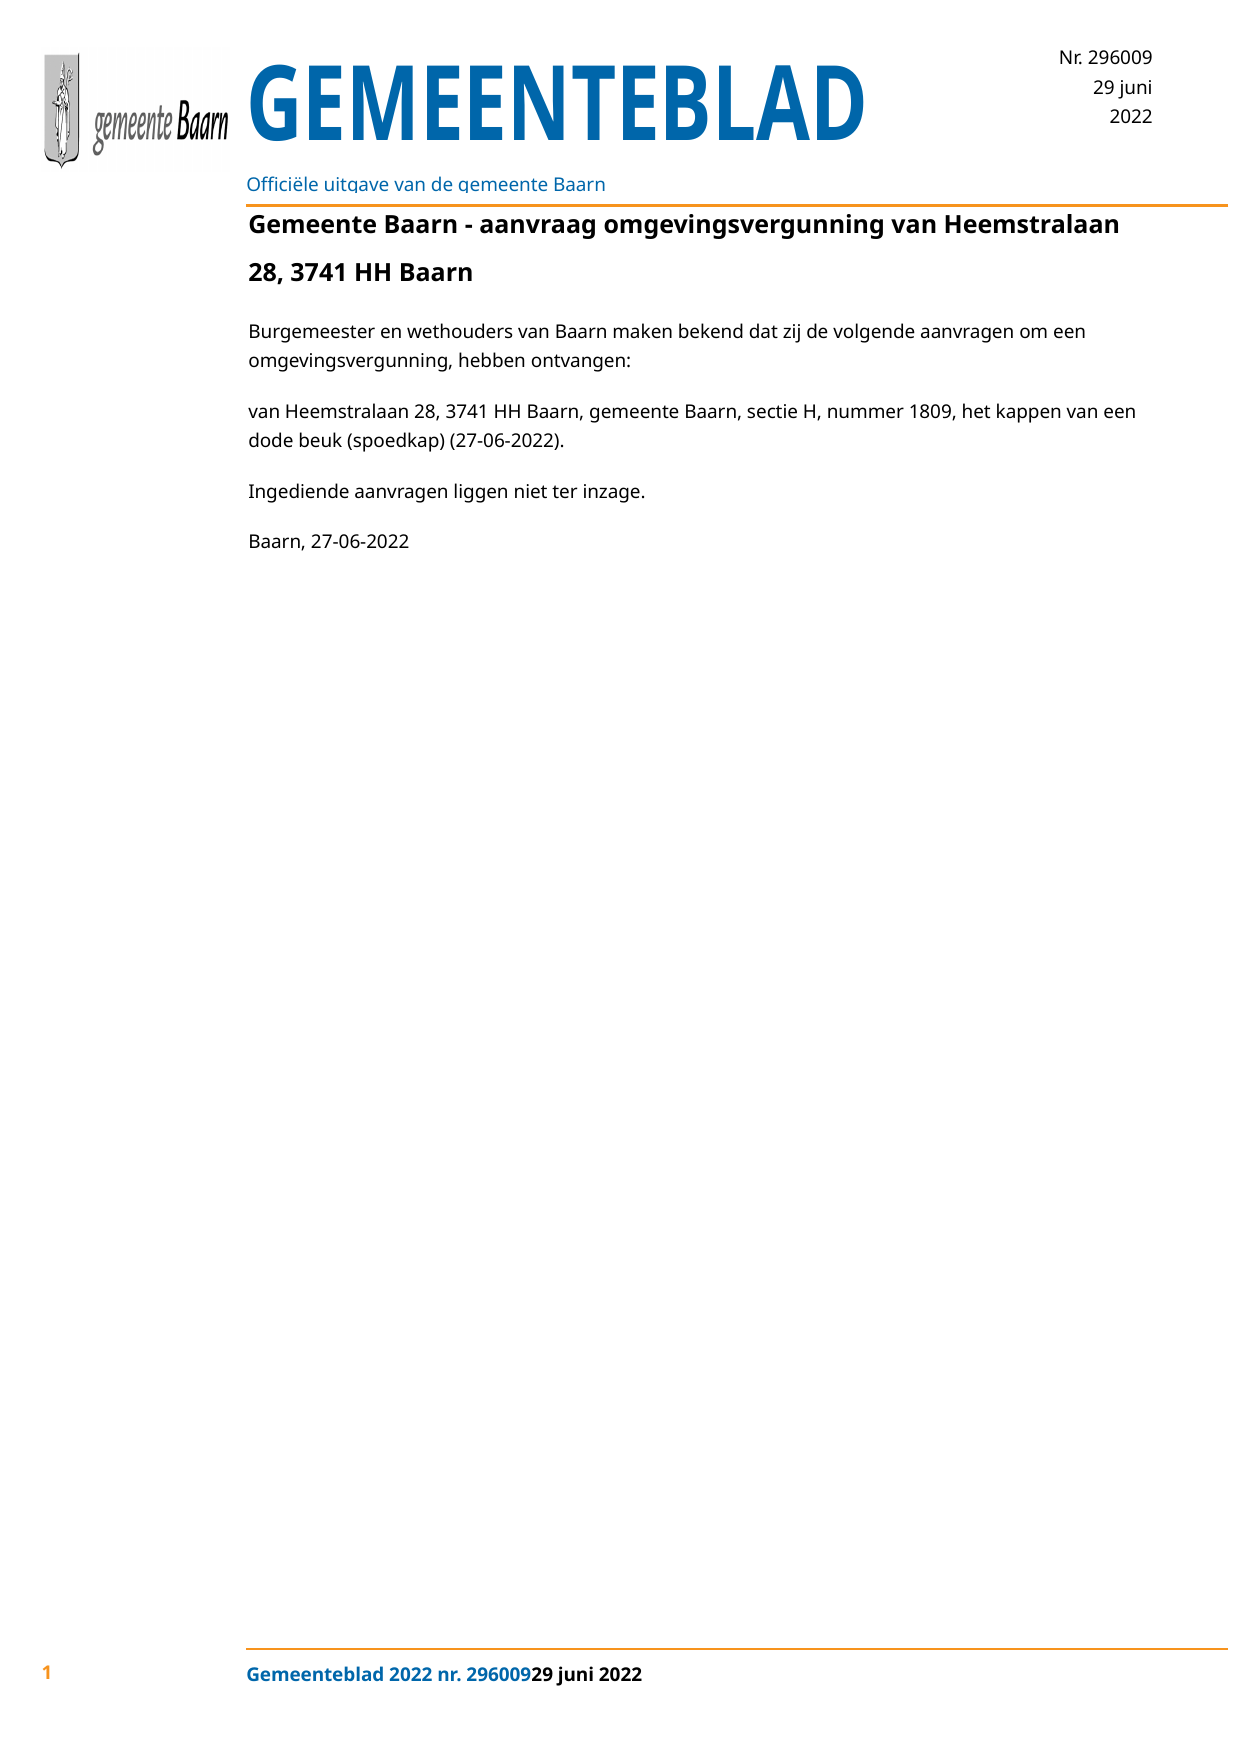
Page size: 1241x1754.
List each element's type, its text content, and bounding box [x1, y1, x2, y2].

text Baarn, 27-06-2022 [248, 528, 1152, 554]
text van Heemstralaan 28, 3741 HH Baarn, gemeente Baarn, sectie H, nummer 1809, het kappen van een dode beuk (spoedkap) (27-06-2022). [248, 398, 1152, 453]
text Ingediende aanvragen liggen niet ter inzage. [248, 478, 1152, 504]
text Gemeente Baarn - aanvraag omgevingsvergunning van Heemstralaan 28, 3741 HH Baarn [248, 207, 1152, 288]
picture [41, 47, 231, 172]
text Burgemeester en wethouders van Baarn maken bekend dat zij de volgende aanvragen om een omgevingsvergunning, hebben ontvangen: [248, 318, 1152, 373]
